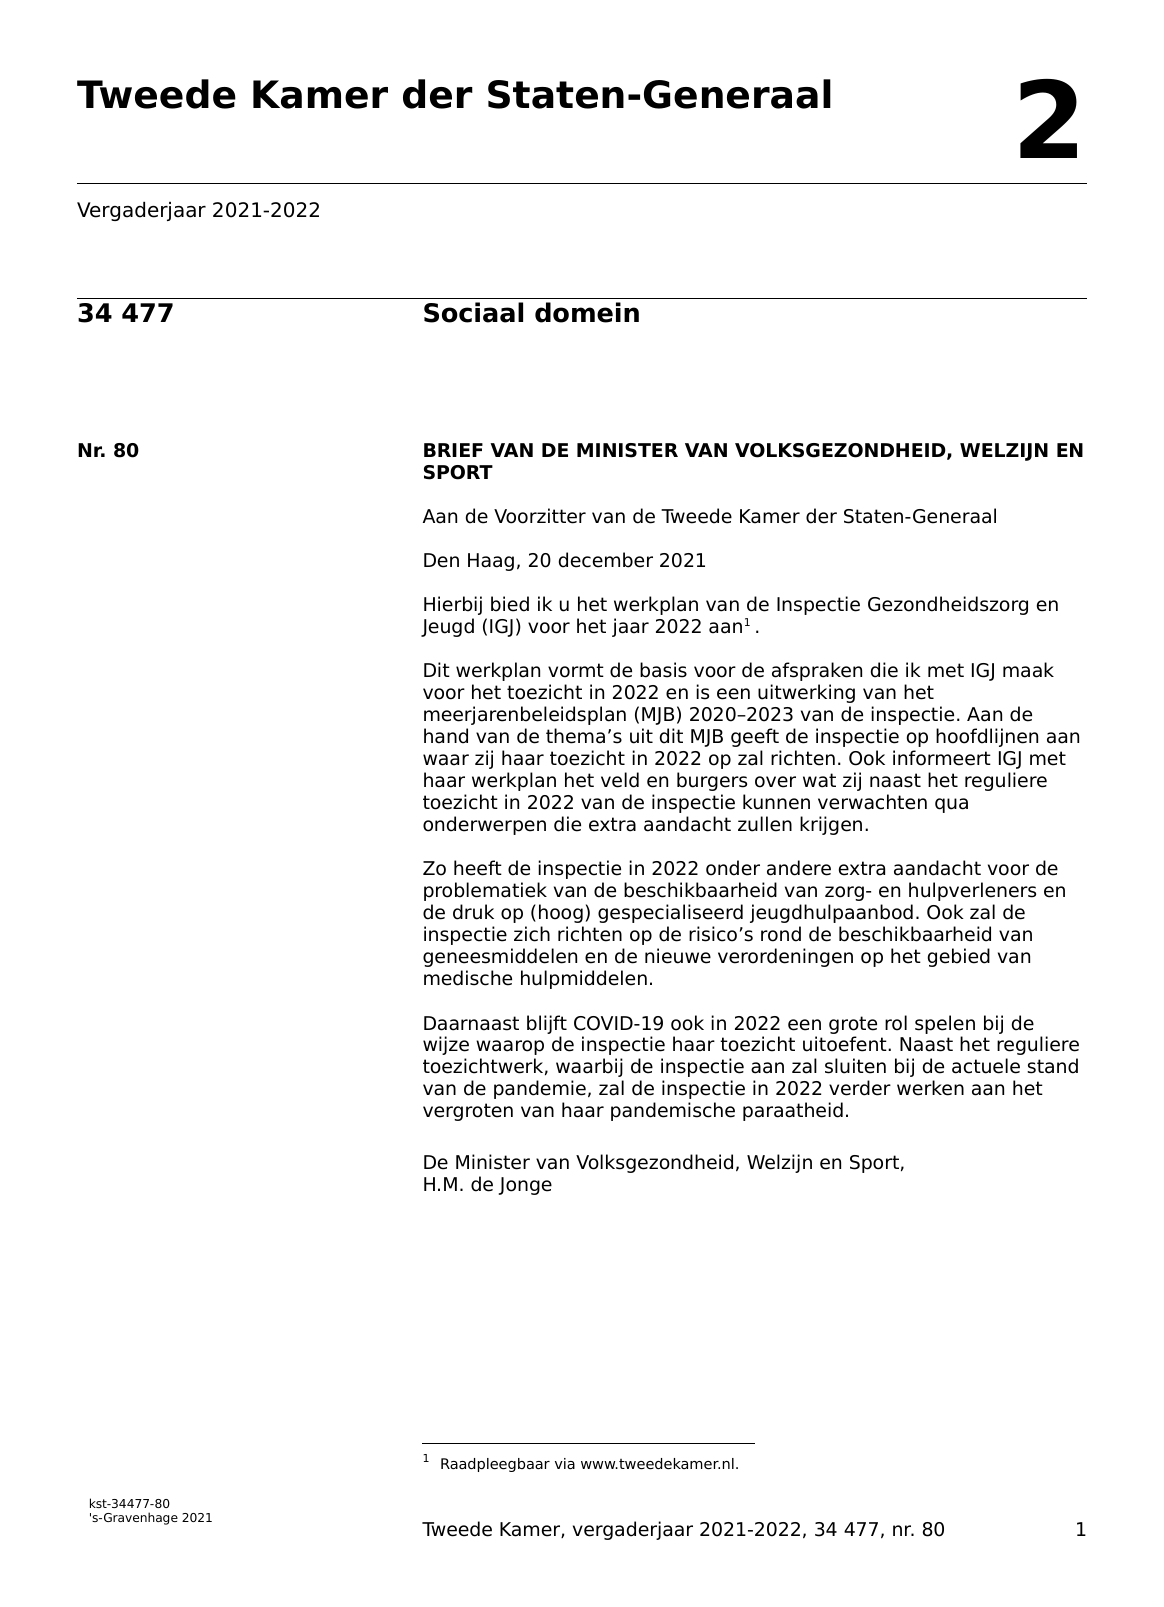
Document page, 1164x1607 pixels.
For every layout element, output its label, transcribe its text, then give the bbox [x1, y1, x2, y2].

table_header 2 [886, 59, 1087, 183]
text Zo heeft de inspectie in 2022 onder andere extra aandacht voor de problematiek van de beschikbaarheid van zorg- en hulpverleners en de druk op (hoog) gespecialiseerd jeugdhulpaanbod. Ook zal de inspectie zich richten op de risico’s rond de beschikbaarheid van geneesmiddelen en de nieuwe verordeningen op het gebied van medische hulpmiddelen. [422, 858, 1087, 990]
text Den Haag, 20 december 2021 [422, 550, 1087, 572]
text Dit werkplan vormt de basis voor de afspraken die ik met IGJ maak voor het toezicht in 2022 en is een uitwerking van het meerjarenbeleidsplan (MJB) 2020–2023 van de inspectie. Aan de hand van de thema’s uit dit MJB geeft de inspectie op hoofdlijnen aan waar zij haar toezicht in 2022 op zal richten. Ook informeert IGJ met haar werkplan het veld en burgers over wat zij naast het reguliere toezicht in 2022 van de inspectie kunnen verwachten qua onderwerpen die extra aandacht zullen krijgen. [422, 660, 1087, 836]
table_header Tweede Kamer der Staten-Generaal [77, 59, 886, 183]
text 's-Gravenhage 2021 [88, 1511, 323, 1525]
subtitle 34 477 Sociaal domein [77, 299, 1087, 329]
text Daarnaast blijft COVID-19 ook in 2022 een grote rol spelen bij de wijze waarop de inspectie haar toezicht uitoefent. Naast het reguliere toezichtwerk, waarbij de inspectie aan zal sluiten bij de actuele stand van de pandemie, zal de inspectie in 2022 verder werken aan het vergroten van haar pandemische paraatheid. [422, 1012, 1087, 1122]
text Aan de Voorzitter van de Tweede Kamer der Staten-Generaal [422, 506, 1087, 528]
table_cell Vergaderjaar 2021-2022 [77, 184, 1087, 298]
text Raadpleegbaar via www.tweedekamer.nl. [422, 1452, 1087, 1474]
text Hierbij bied ik u het werkplan van de Inspectie Gezondheidszorg en Jeugd (IGJ) voor het jaar 2022 aan. [422, 594, 1087, 638]
text kst-34477-80 [88, 1497, 323, 1511]
subtitle Nr. 80 BRIEF VAN DE MINISTER VAN VOLKSGEZONDHEID, WELZIJN EN SPORT [77, 440, 1087, 484]
text De Minister van Volksgezondheid, Welzijn en Sport, H.M. de Jonge [422, 1152, 1087, 1196]
